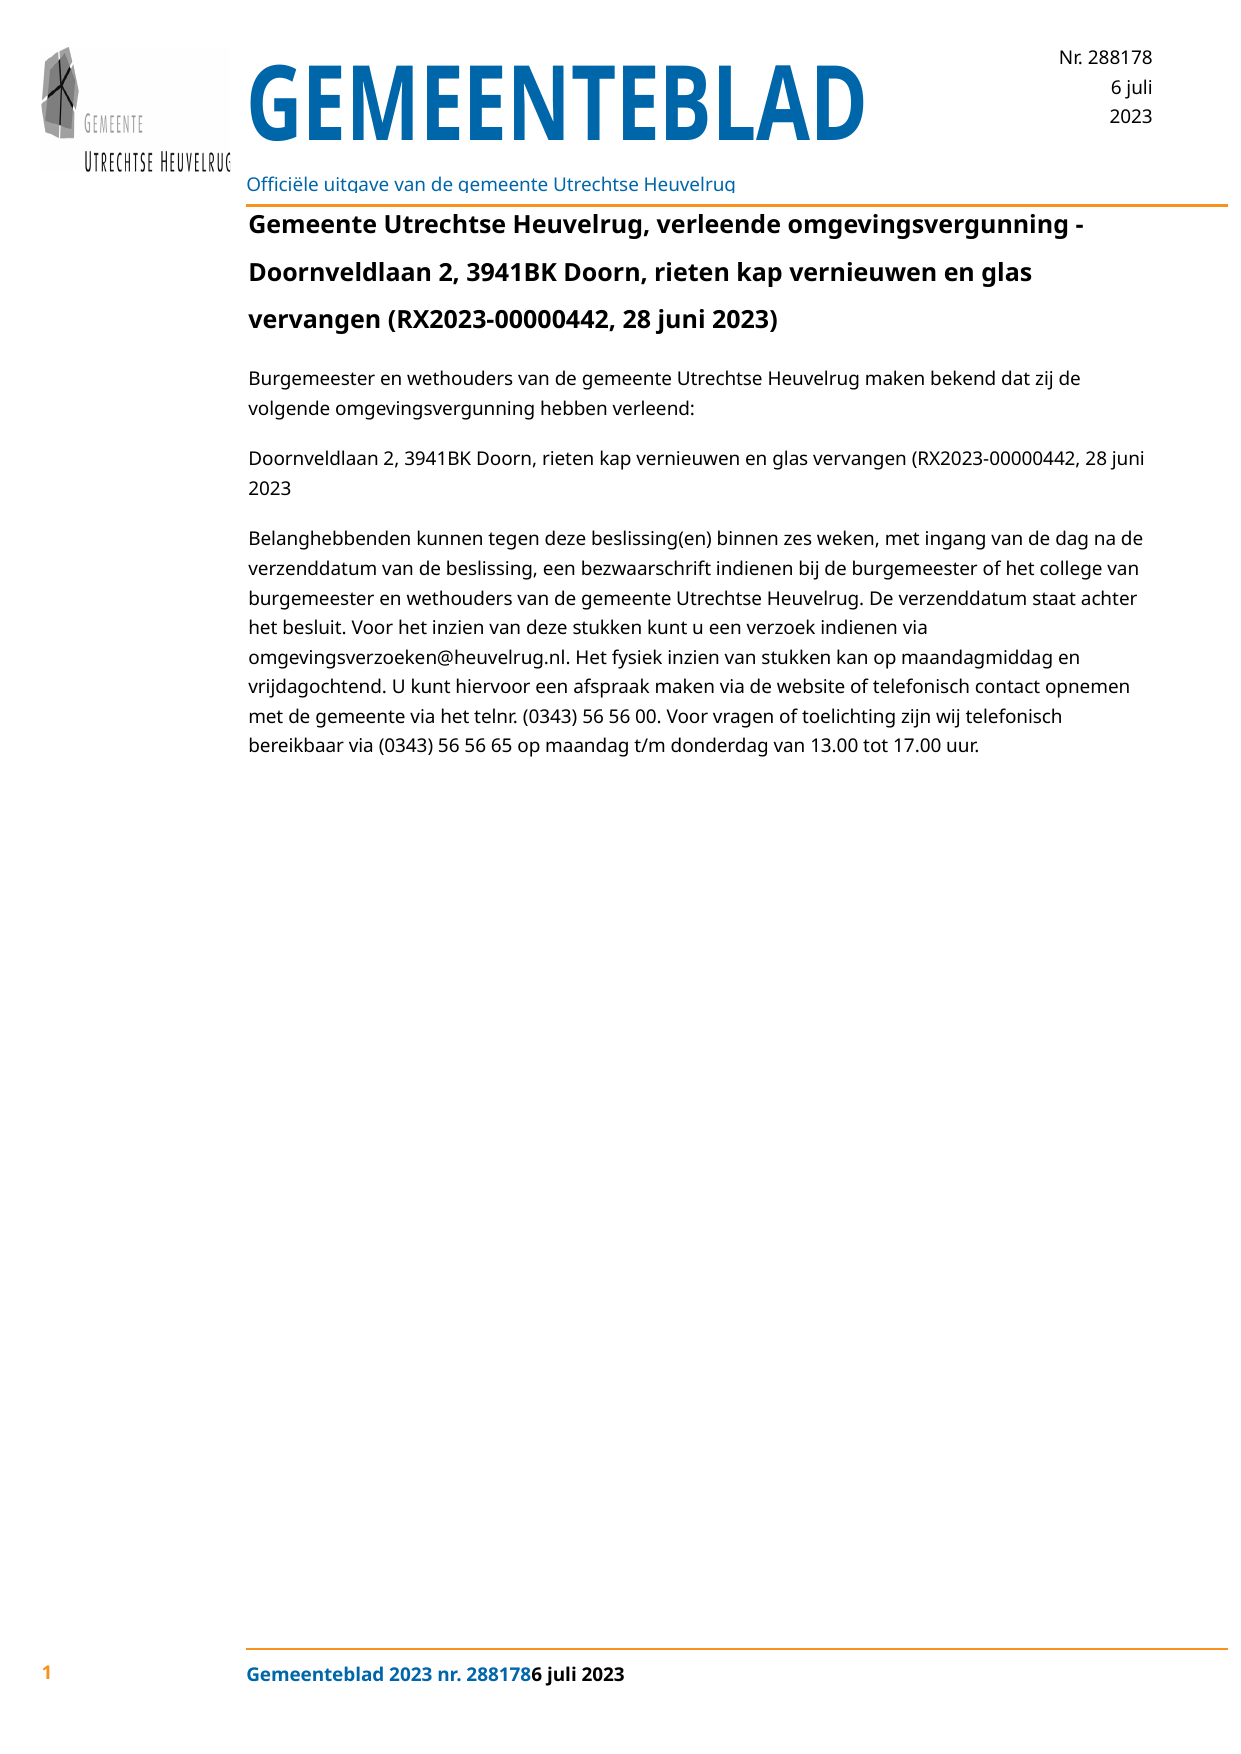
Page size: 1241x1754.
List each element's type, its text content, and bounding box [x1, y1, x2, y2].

text Belanghebbenden kunnen tegen deze beslissing(en) binnen zes weken, met ingang van de dag na de verzenddatum van de beslissing, een bezwaarschrift indienen bij de burgemeester of het college van burgemeester en wethouders van de gemeente Utrechtse Heuvelrug. De verzenddatum staat achter het besluit. Voor het inzien van deze stukken kunt u een verzoek indienen via omgevingsverzoeken@heuvelrug.nl. Het fysiek inzien van stukken kan op maandagmiddag en vrijdagochtend. U kunt hiervoor een afspraak maken via de website of telefonisch contact opnemen met de gemeente via het telnr. (0343) 56 56 00. Voor vragen of toelichting zijn wij telefonisch bereikbaar via (0343) 56 56 65 op maandag t/m donderdag van 13.00 tot 17.00 uur. [248, 526, 1152, 758]
picture [41, 47, 231, 172]
text Gemeente Utrechtse Heuvelrug, verleende omgevingsvergunning - Doornveldlaan 2, 3941BK Doorn, rieten kap vernieuwen en glas vervangen (RX2023-00000442, 28 juni 2023) [248, 207, 1152, 336]
text Doornveldlaan 2, 3941BK Doorn, rieten kap vernieuwen en glas vervangen (RX2023-00000442, 28 juni 2023 [248, 446, 1152, 501]
text Burgemeester en wethouders van de gemeente Utrechtse Heuvelrug maken bekend dat zij de volgende omgevingsvergunning hebben verleend: [248, 366, 1152, 421]
